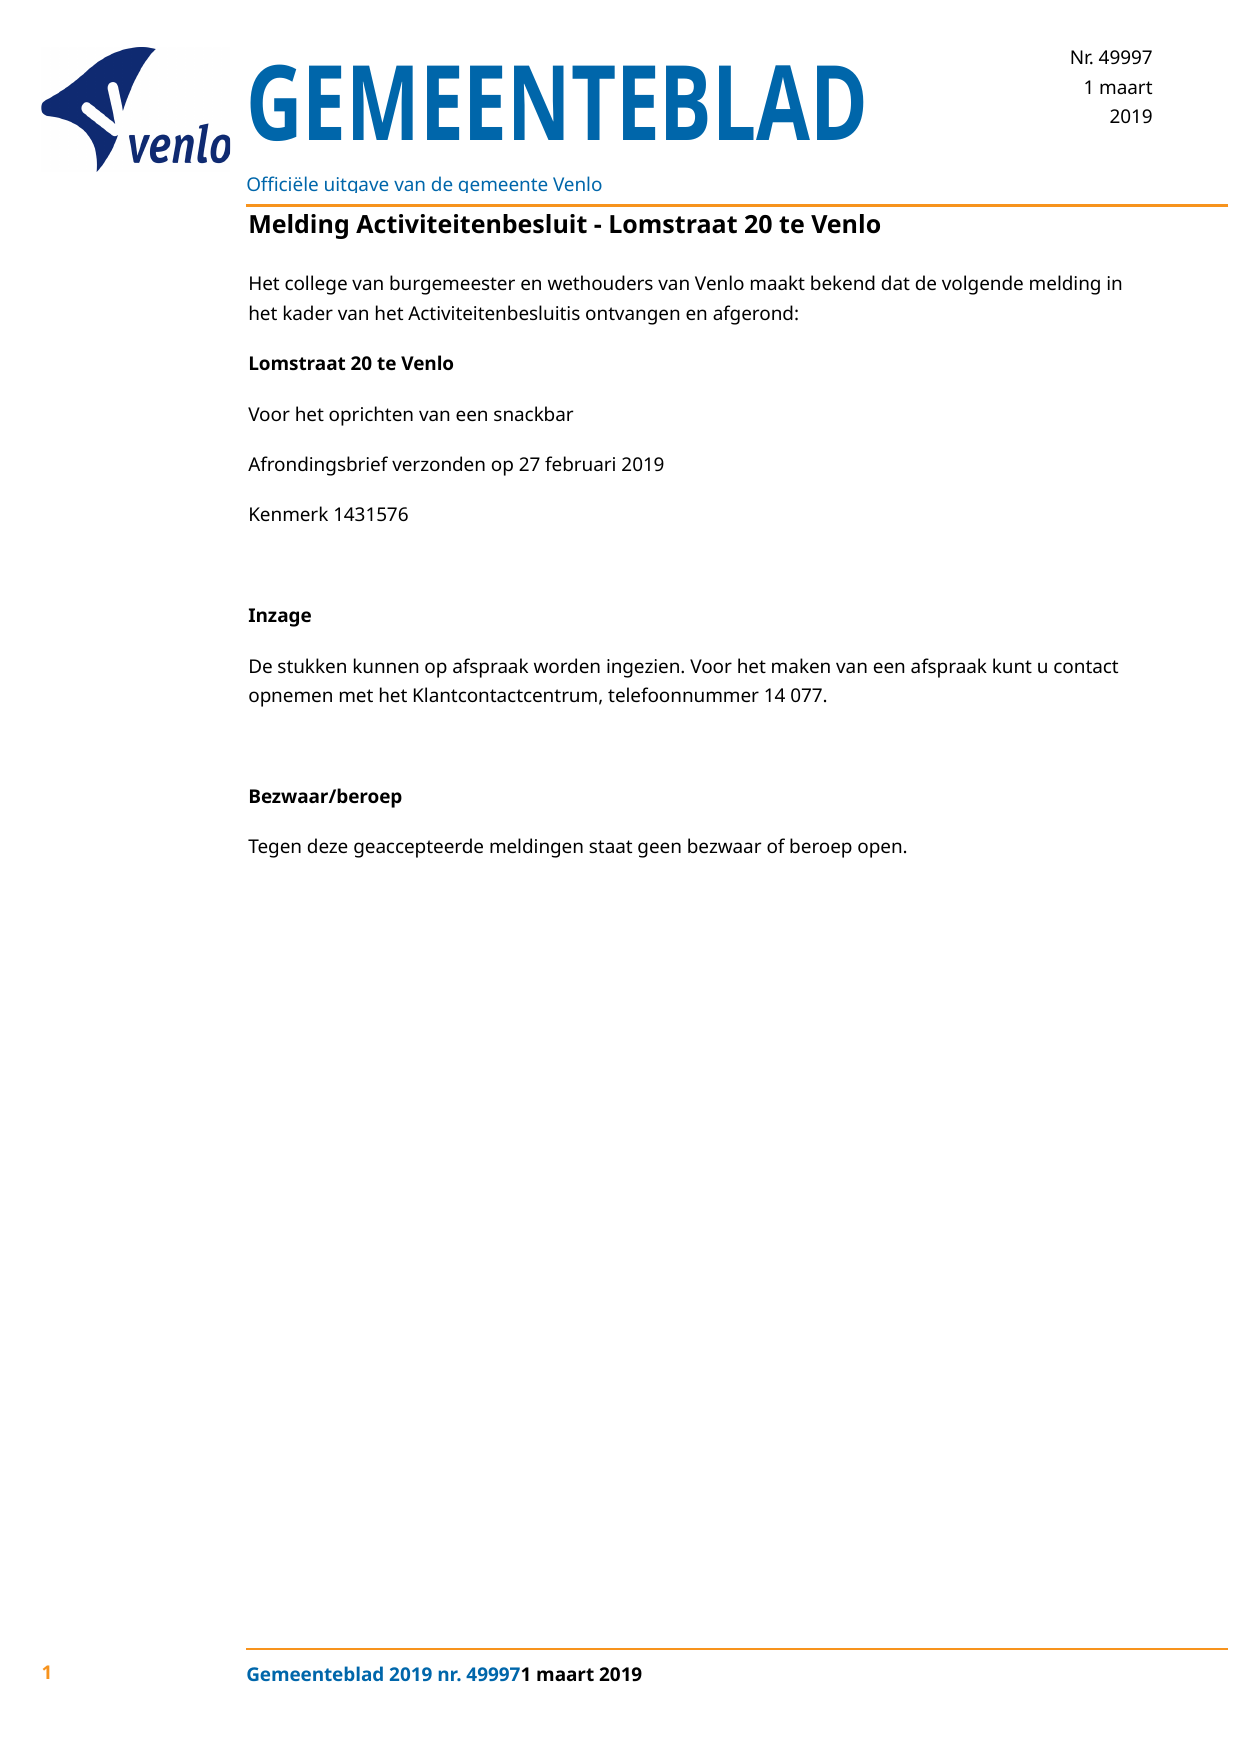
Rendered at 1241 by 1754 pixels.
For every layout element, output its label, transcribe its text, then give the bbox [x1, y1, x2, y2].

text Voor het oprichten van een snackbar [248, 401, 1152, 426]
text Kenmerk 1431576 [248, 502, 1152, 527]
text Bezwaar/beroep [248, 783, 1152, 809]
text De stukken kunnen op afspraak worden ingezien. Voor het maken van een afspraak kunt u contact opnemen met het Klantcontactcentrum, telefoonnummer 14 077. [248, 653, 1152, 708]
text Tegen deze geaccepteerde meldingen staat geen bezwaar of beroep open. [248, 834, 1152, 859]
text Melding Activiteitenbesluit - Lomstraat 20 te Venlo [248, 207, 1152, 241]
text Inzage [248, 602, 1152, 628]
picture [41, 47, 231, 172]
text Lomstraat 20 te Venlo [248, 350, 1152, 376]
text Het college van burgemeester en wethouders van Venlo maakt bekend dat de volgende melding in het kader van het Activiteitenbesluitis ontvangen en afgerond: [248, 270, 1152, 326]
text Afrondingsbrief verzonden op 27 februari 2019 [248, 451, 1152, 477]
